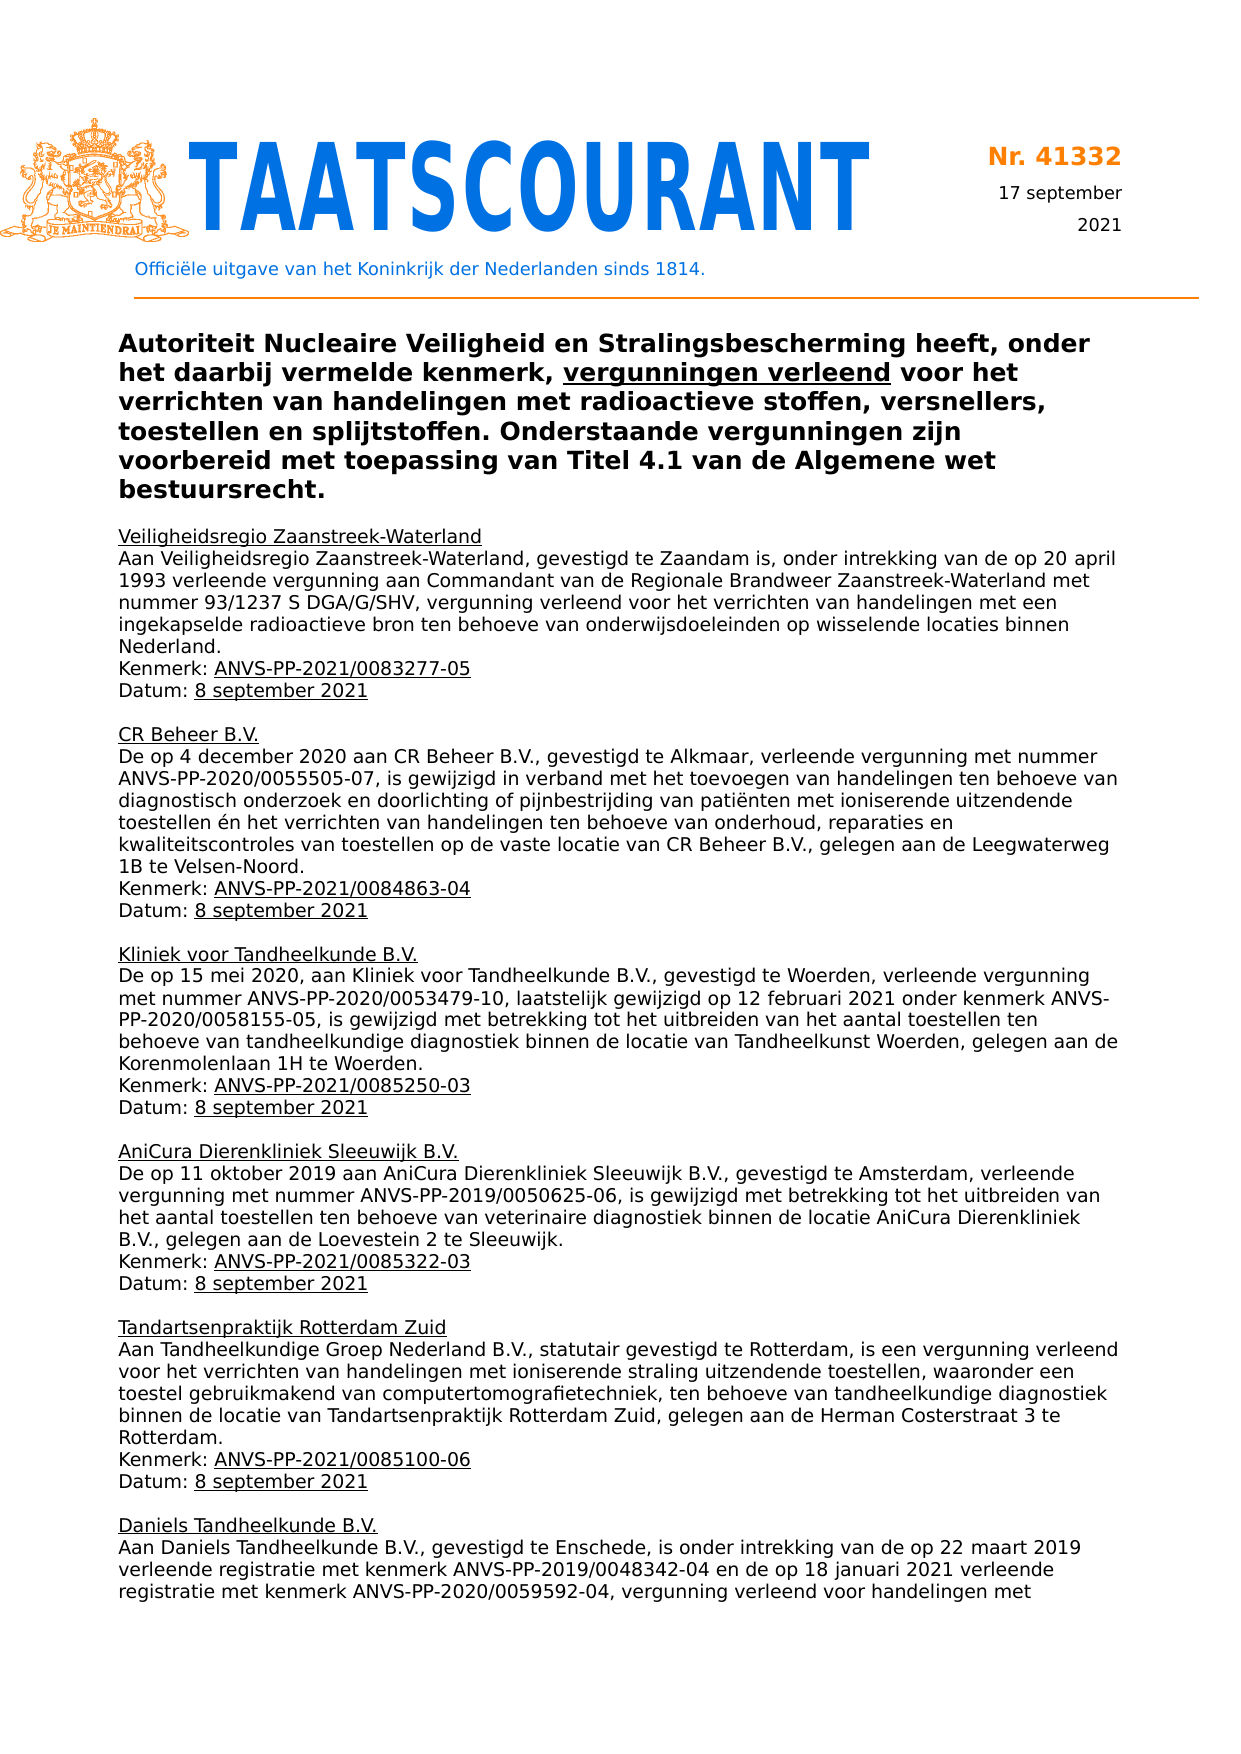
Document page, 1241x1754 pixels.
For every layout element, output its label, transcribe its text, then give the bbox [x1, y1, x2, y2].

text Kenmerk: ANVS-PP-2021/0083277-05 [118, 658, 1122, 680]
text Datum: 8 september 2021 [118, 1273, 1122, 1295]
text AniCura Dierenkliniek Sleeuwijk B.V. [118, 1141, 1122, 1163]
text Aan Tandheelkundige Groep Nederland B.V., statutair gevestigd te Rotterdam, is een vergunning verleend voor het verrichten van handelingen met ioniserende straling uitzendende toestellen, waaronder een toestel gebruikmakend van computertomografietechniek, ten behoeve van tandheelkundige diagnostiek binnen de locatie van Tandartsenpraktijk Rotterdam Zuid, gelegen aan de Herman Costerstraat 3 te Rotterdam. [118, 1339, 1122, 1449]
table_cell 17 september [939, 177, 1199, 209]
picture [0, 118, 189, 242]
table_cell 2021 [939, 209, 1199, 259]
text Datum: 8 september 2021 [118, 1097, 1122, 1119]
text De op 11 oktober 2019 aan AniCura Dierenkliniek Sleeuwijk B.V., gevestigd te Amsterdam, verleende vergunning met nummer ANVS-PP-2019/0050625-06, is gewijzigd met betrekking tot het uitbreiden van het aantal toestellen ten behoeve van veterinaire diagnostiek binnen de locatie AniCura Dierenkliniek B.V., gelegen aan de Loevestein 2 te Sleeuwijk. [118, 1163, 1122, 1251]
table_cell Officiële uitgave van het Koninkrijk der Nederlanden sinds 1814. [134, 259, 1199, 297]
text Kenmerk: ANVS-PP-2021/0085322-03 [118, 1251, 1122, 1273]
text Aan Daniels Tandheelkunde B.V., gevestigd te Enschede, is onder intrekking van de op 22 maart 2019 verleende registratie met kenmerk ANVS-PP-2019/0048342-04 en de op 18 januari 2021 verleende registratie met kenmerk ANVS-PP-2020/0059592-04, vergunning verleend voor handelingen met [118, 1537, 1122, 1602]
text CR Beheer B.V. [118, 724, 1122, 746]
text Datum: 8 september 2021 [118, 1471, 1122, 1493]
table_header [0, 242, 134, 297]
table_header STAATSCOURANT [134, 118, 939, 259]
subtitle Autoriteit Nucleaire Veiligheid en Stralingsbescherming heeft, onder het daarbij vermelde kenmerk, vergunningen verleend voor het verrichten van handelingen met radioactieve stoffen, versnellers, toestellen en splijtstoffen. Onderstaande vergunningen zijn voorbereid met toepassing van Titel 4.1 van de Algemene wet bestuursrecht. [118, 329, 1122, 504]
text Tandartsenpraktijk Rotterdam Zuid [118, 1317, 1122, 1339]
text Aan Veiligheidsregio Zaanstreek-Waterland, gevestigd te Zaandam is, onder intrekking van de op 20 april 1993 verleende vergunning aan Commandant van de Regionale Brandweer Zaanstreek-Waterland met nummer 93/1237 S DGA/G/SHV, vergunning verleend voor het verrichten van handelingen met een ingekapselde radioactieve bron ten behoeve van onderwijsdoeleinden op wisselende locaties binnen Nederland. [118, 548, 1122, 658]
text Veiligheidsregio Zaanstreek-Waterland [118, 526, 1122, 548]
text De op 15 mei 2020, aan Kliniek voor Tandheelkunde B.V., gevestigd te Woerden, verleende vergunning met nummer ANVS-PP-2020/0053479-10, laatstelijk gewijzigd op 12 februari 2021 onder kenmerk ANVS-PP-2020/0058155-05, is gewijzigd met betrekking tot het uitbreiden van het aantal toestellen ten behoeve van tandheelkundige diagnostiek binnen de locatie van Tandheelkunst Woerden, gelegen aan de Korenmolenlaan 1H te Woerden. [118, 965, 1122, 1075]
text Kliniek voor Tandheelkunde B.V. [118, 943, 1122, 965]
table_header Nr. 41332 [939, 118, 1199, 177]
text Datum: 8 september 2021 [118, 899, 1122, 922]
text Daniels Tandheelkunde B.V. [118, 1514, 1122, 1537]
text Kenmerk: ANVS-PP-2021/0085100-06 [118, 1449, 1122, 1471]
text Kenmerk: ANVS-PP-2021/0084863-04 [118, 878, 1122, 899]
text Kenmerk: ANVS-PP-2021/0085250-03 [118, 1075, 1122, 1097]
text Datum: 8 september 2021 [118, 680, 1122, 702]
text De op 4 december 2020 aan CR Beheer B.V., gevestigd te Alkmaar, verleende vergunning met nummer ANVS-PP-2020/0055505-07, is gewijzigd in verband met het toevoegen van handelingen ten behoeve van diagnostisch onderzoek en doorlichting of pijnbestrijding van patiënten met ioniserende uitzendende toestellen én het verrichten van handelingen ten behoeve van onderhoud, reparaties en kwaliteitscontroles van toestellen op de vaste locatie van CR Beheer B.V., gelegen aan de Leegwaterweg 1B te Velsen-Noord. [118, 746, 1122, 878]
